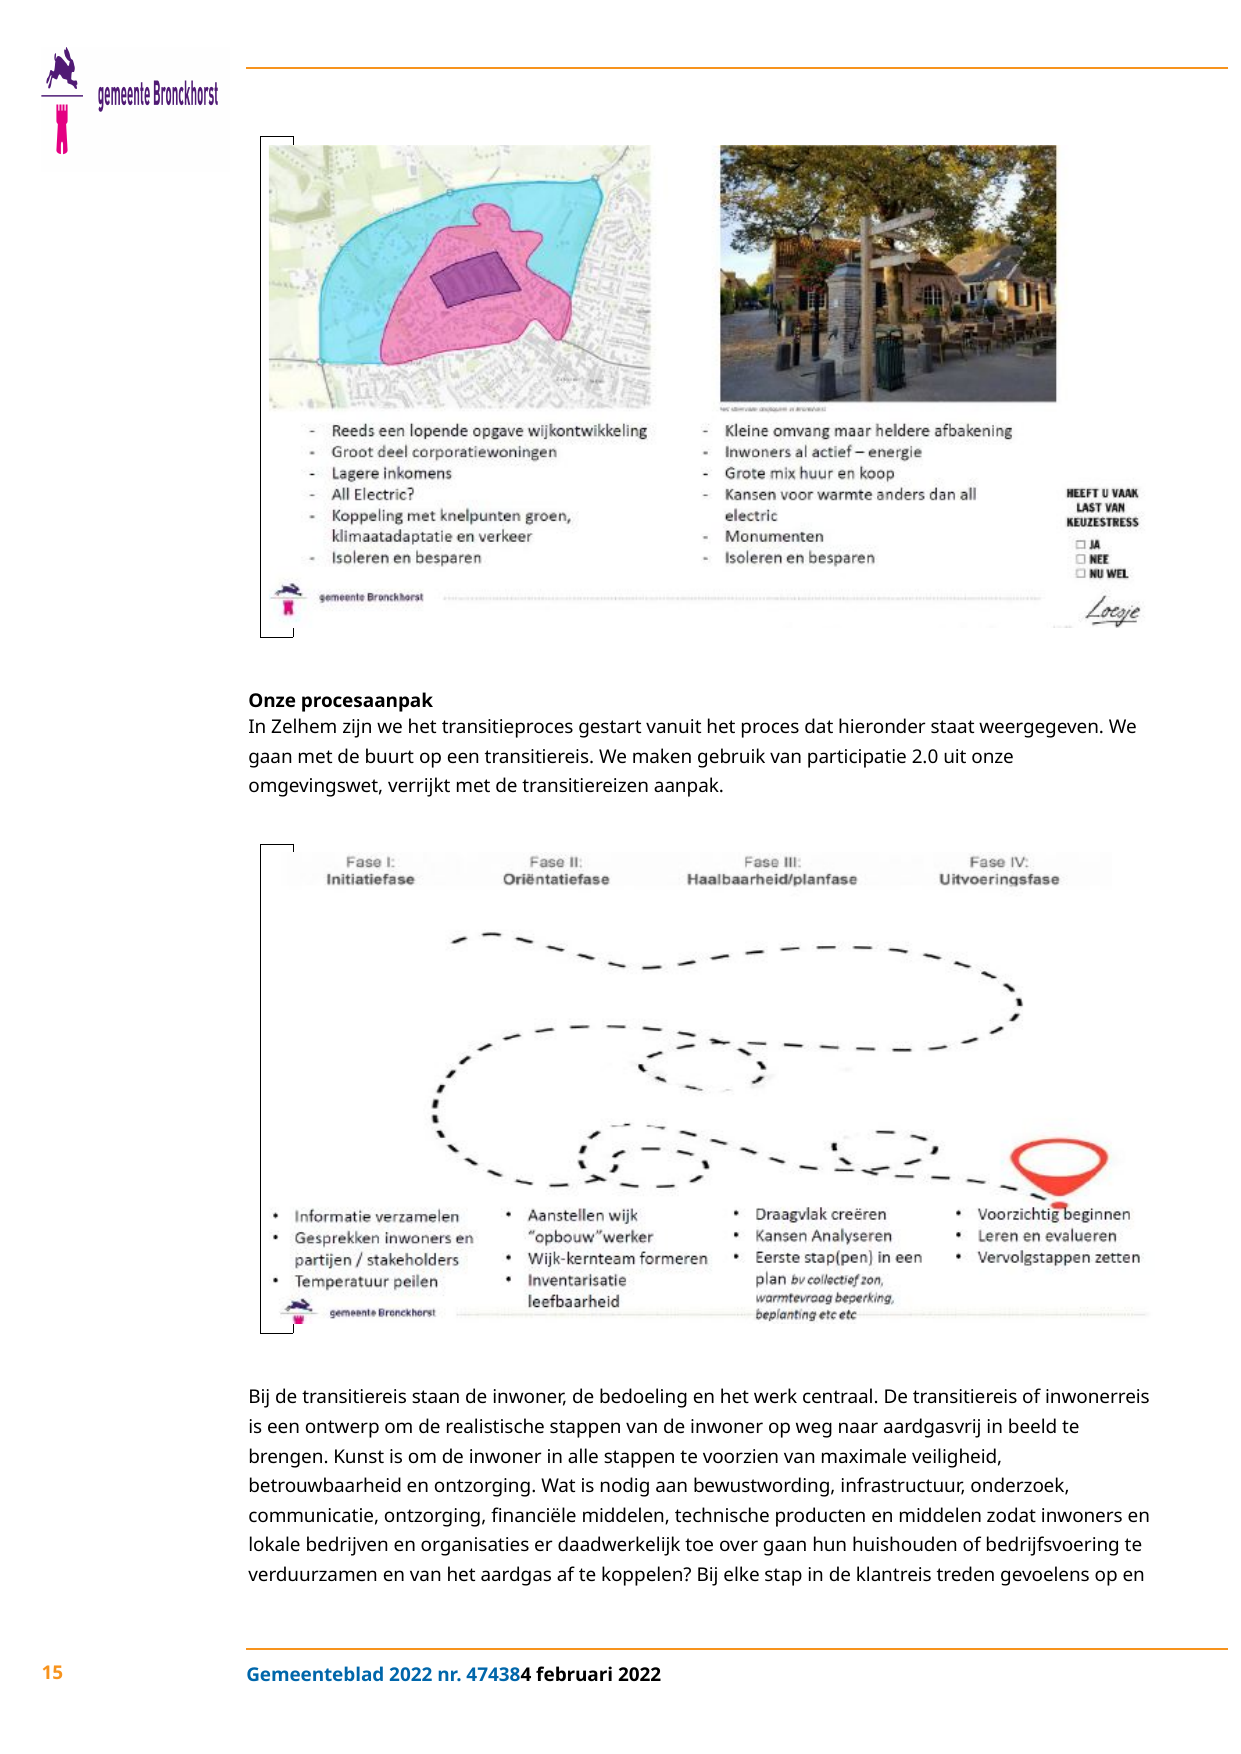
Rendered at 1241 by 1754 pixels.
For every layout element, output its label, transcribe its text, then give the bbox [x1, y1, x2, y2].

picture [41, 47, 231, 172]
text In Zelhem zijn we het transitieproces gestart vanuit het proces dat hieronder staat weergegeven. We gaan met de buurt op een transitiereis. We maken gebruik van participatie 2.0 uit onze omgevingswet, verrijkt met de transitiereizen aanpak. [248, 713, 1152, 798]
text Bij de transitiereis staan de inwoner, de bedoeling en het werk centraal. De transitiereis of inwonerreis is een ontwerp om de realistische stappen van de inwoner op weg naar aardgasvrij in beeld te brengen. Kunst is om de inwoner in alle stappen te voorzien van maximale veiligheid, betrouwbaarheid en ontzorging. Wat is nodig aan bewustwording, infrastructuur, onderzoek, communicatie, ontzorging, financiële middelen, technische producten en middelen zodat inwoners en lokale bedrijven en organisaties er daadwerkelijk toe over gaan hun huishouden of bedrijfsvoering te verduurzamen en van het aardgas af te koppelen? Bij elke stap in de klantreis treden gevoelens op en [248, 1384, 1152, 1587]
text Onze procesaanpak [248, 688, 1152, 713]
picture [268, 145, 1155, 628]
picture [268, 852, 1155, 1324]
